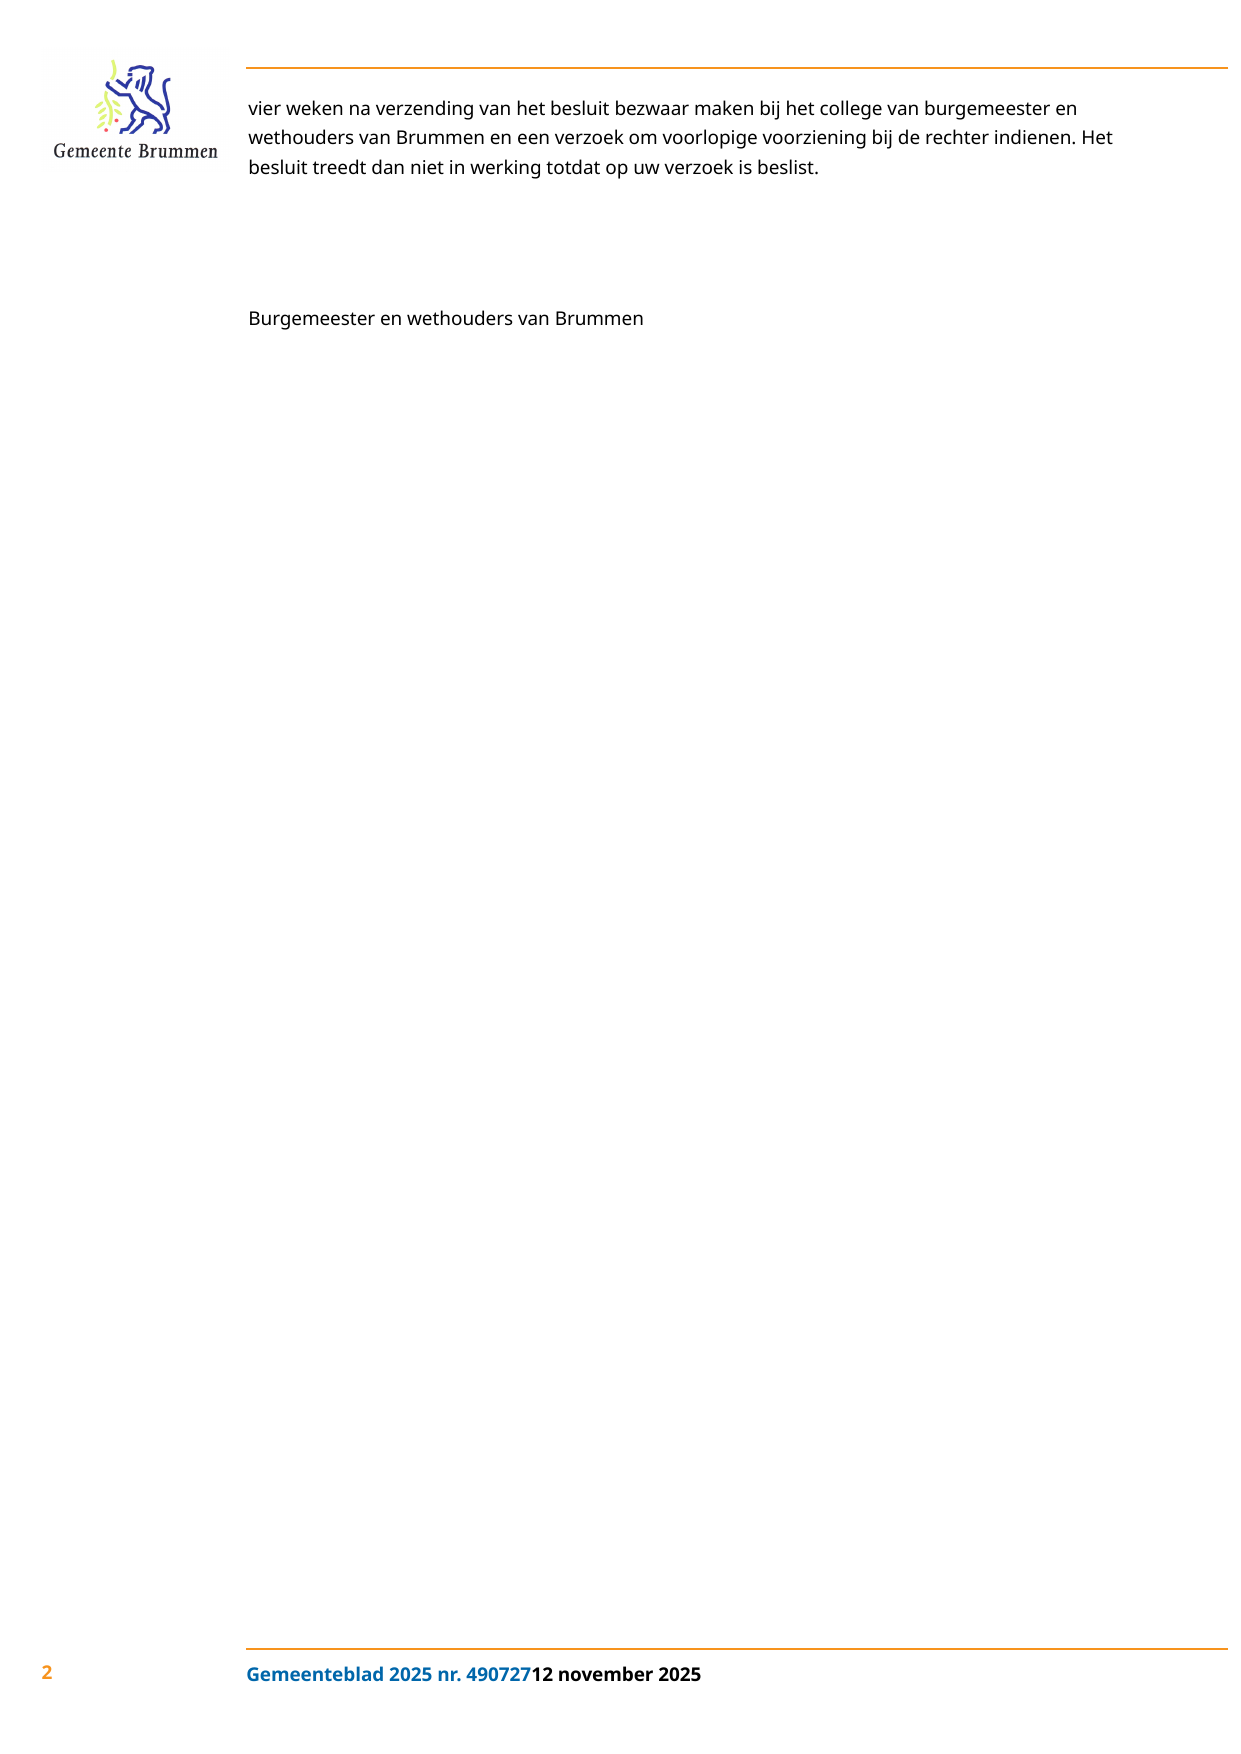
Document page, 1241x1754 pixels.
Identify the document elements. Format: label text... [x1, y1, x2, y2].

text Burgemeester en wethouders van Brummen [248, 305, 1152, 331]
picture [41, 47, 231, 172]
text vier weken na verzending van het besluit bezwaar maken bij het college van burgemeester en wethouders van Brummen en een verzoek om voorlopige voorziening bij de rechter indienen. Het besluit treedt dan niet in werking totdat op uw verzoek is beslist. [248, 95, 1152, 180]
